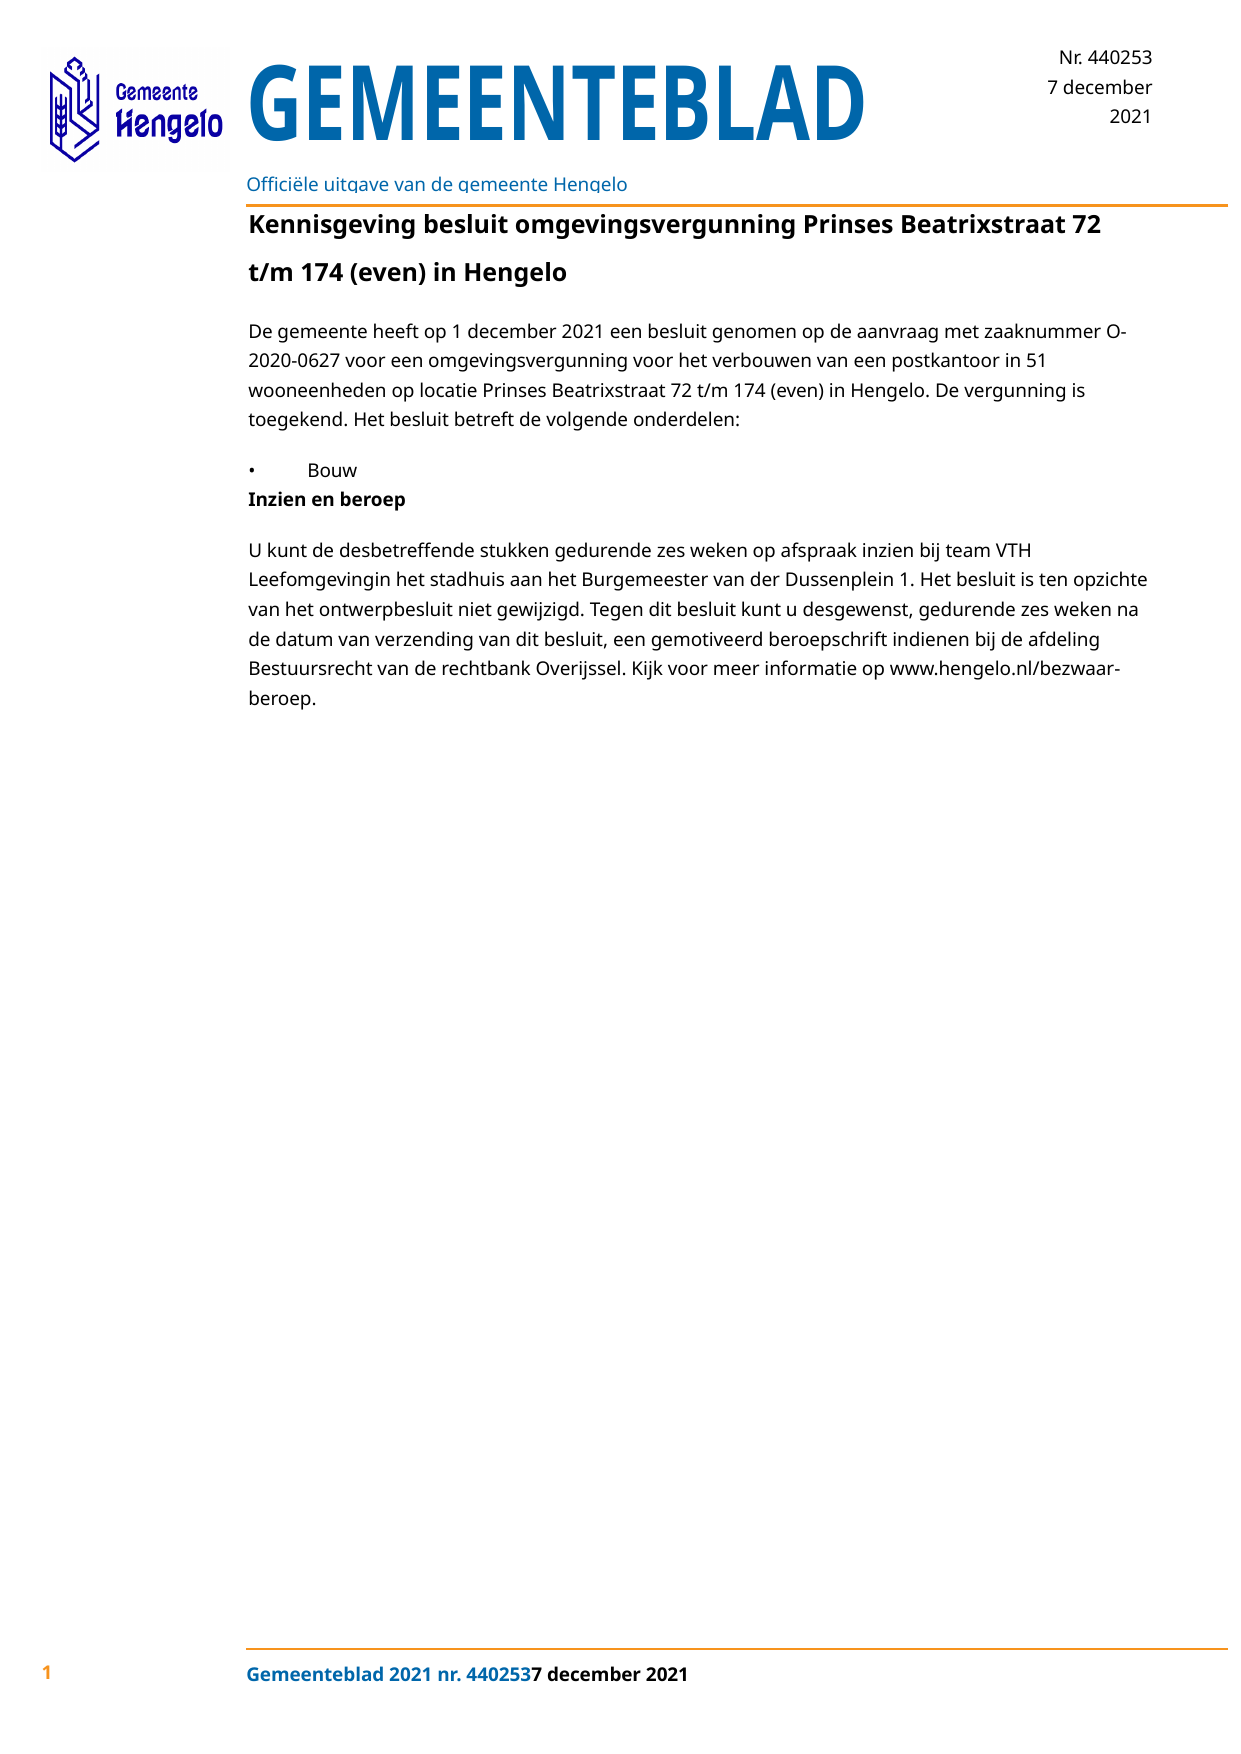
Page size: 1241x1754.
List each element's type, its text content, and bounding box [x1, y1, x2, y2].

text Inzien en beroep [248, 487, 1152, 512]
picture [41, 47, 231, 172]
text U kunt de desbetreffende stukken gedurende zes weken op afspraak inzien bij team VTH Leefomgevingin het stadhuis aan het Burgemeester van der Dussenplein 1. Het besluit is ten opzichte van het ontwerpbesluit niet gewijzigd. Tegen dit besluit kunt u desgewenst, gedurende zes weken na de datum van verzending van dit besluit, een gemotiveerd beroepschrift indienen bij de afdeling Bestuursrecht van de rechtbank Overijssel. Kijk voor meer informatie op www.hengelo.nl/bezwaar-beroep. [248, 537, 1152, 711]
text De gemeente heeft op 1 december 2021 een besluit genomen op de aanvraag met zaaknummer O-2020-0627 voor een omgevingsvergunning voor het verbouwen van een postkantoor in 51 wooneenheden op locatie Prinses Beatrixstraat 72 t/m 174 (even) in Hengelo. De vergunning is toegekend. Het besluit betreft de volgende onderdelen: [248, 318, 1152, 432]
list Bouw [248, 457, 1152, 483]
text Kennisgeving besluit omgevingsvergunning Prinses Beatrixstraat 72 t/m 174 (even) in Hengelo [248, 207, 1152, 288]
